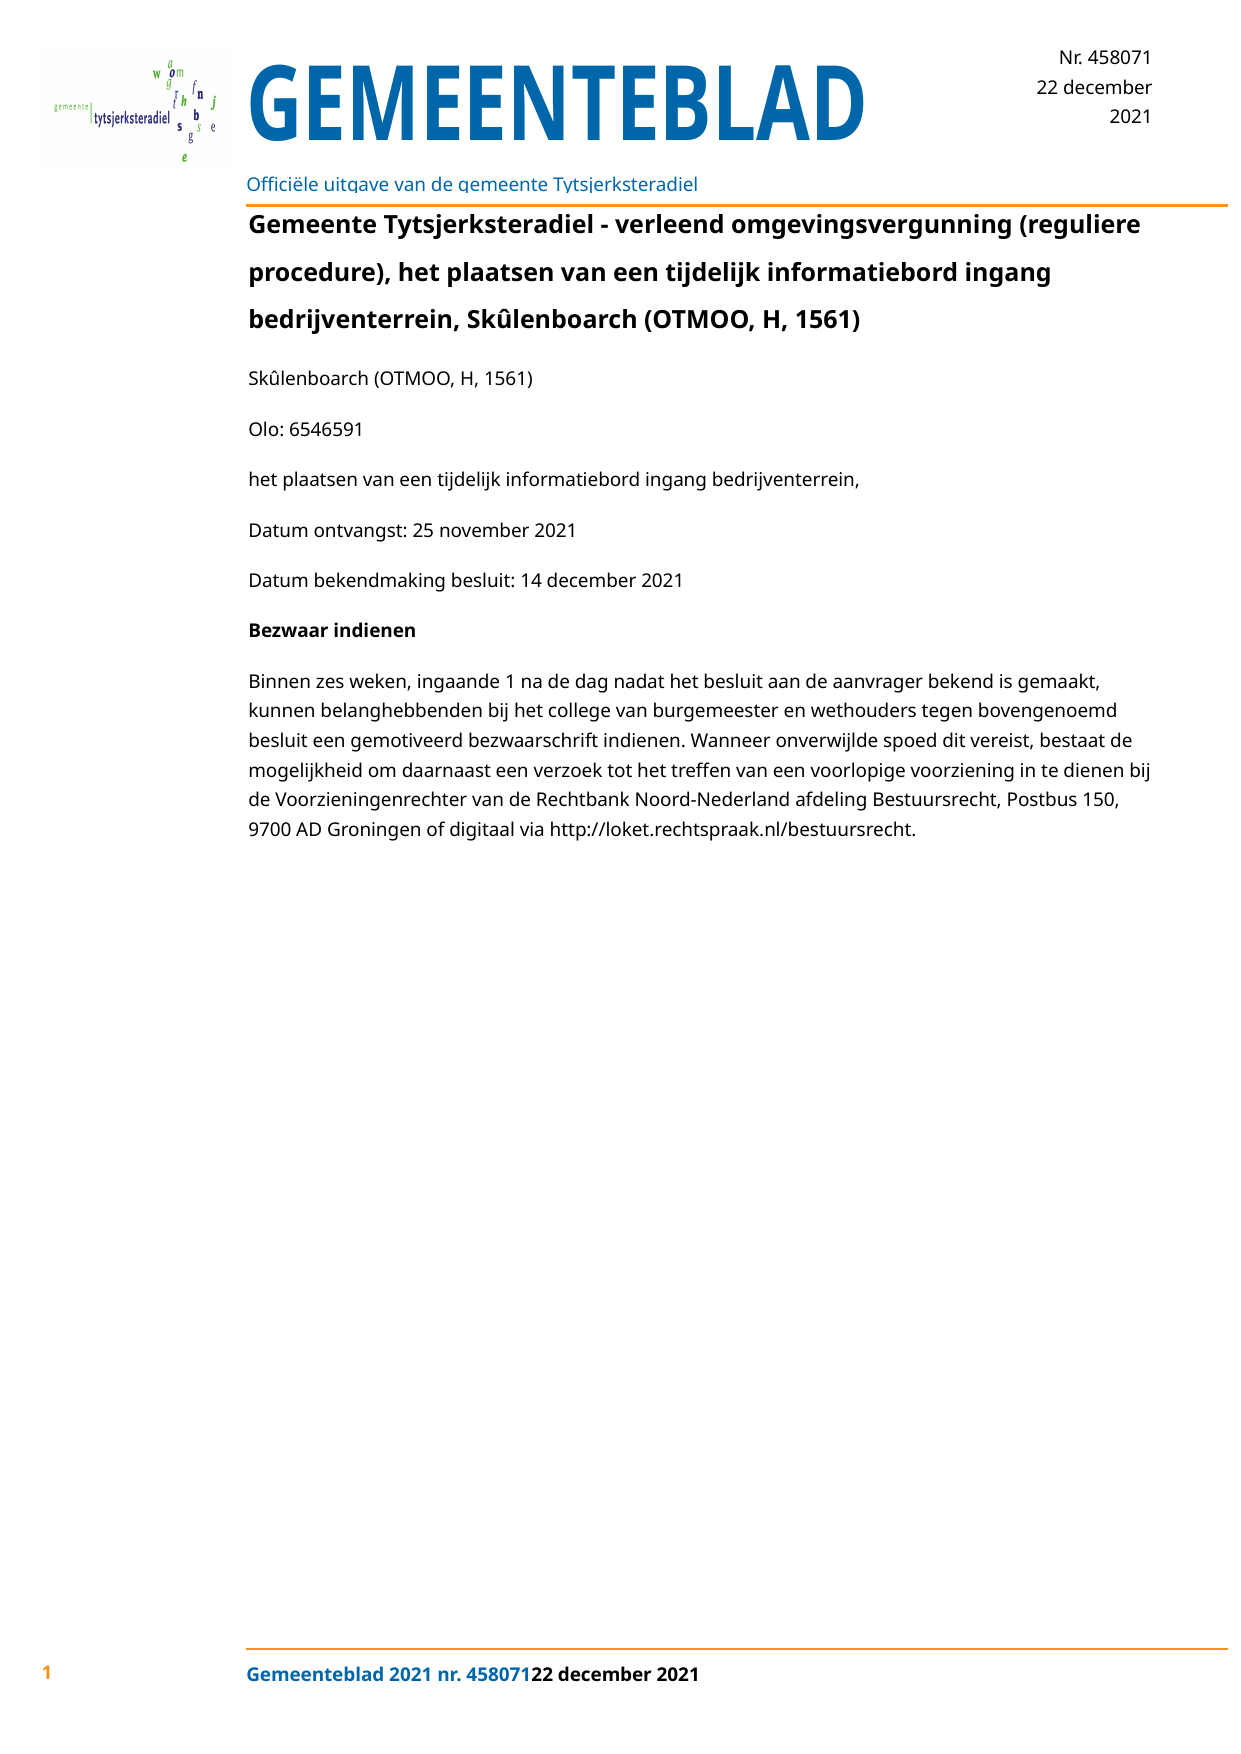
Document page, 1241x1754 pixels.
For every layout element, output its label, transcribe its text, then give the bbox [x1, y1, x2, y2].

text Datum bekendmaking besluit: 14 december 2021 [248, 567, 1152, 593]
picture [41, 47, 231, 172]
text het plaatsen van een tijdelijk informatiebord ingang bedrijventerrein, [248, 466, 1152, 492]
text Bezwaar indienen [248, 618, 1152, 643]
text Skûlenboarch (OTMOO, H, 1561) [248, 366, 1152, 391]
text Datum ontvangst: 25 november 2021 [248, 517, 1152, 542]
text Binnen zes weken, ingaande 1 na de dag nadat het besluit aan de aanvrager bekend is gemaakt, kunnen belanghebbenden bij het college van burgemeester en wethouders tegen bovengenoemd besluit een gemotiveerd bezwaarschrift indienen. Wanneer onverwijlde spoed dit vereist, bestaat de mogelijkheid om daarnaast een verzoek tot het treffen van een voorlopige voorziening in te dienen bij de Voorzieningenrechter van de Rechtbank Noord-Nederland afdeling Bestuursrecht, Postbus 150, 9700 AD Groningen of digitaal via http://loket.rechtspraak.nl/bestuursrecht. [248, 668, 1152, 842]
text Olo: 6546591 [248, 416, 1152, 442]
text Gemeente Tytsjerksteradiel - verleend omgevingsvergunning (reguliere procedure), het plaatsen van een tijdelijk informatiebord ingang bedrijventerrein, Skûlenboarch (OTMOO, H, 1561) [248, 207, 1152, 336]
